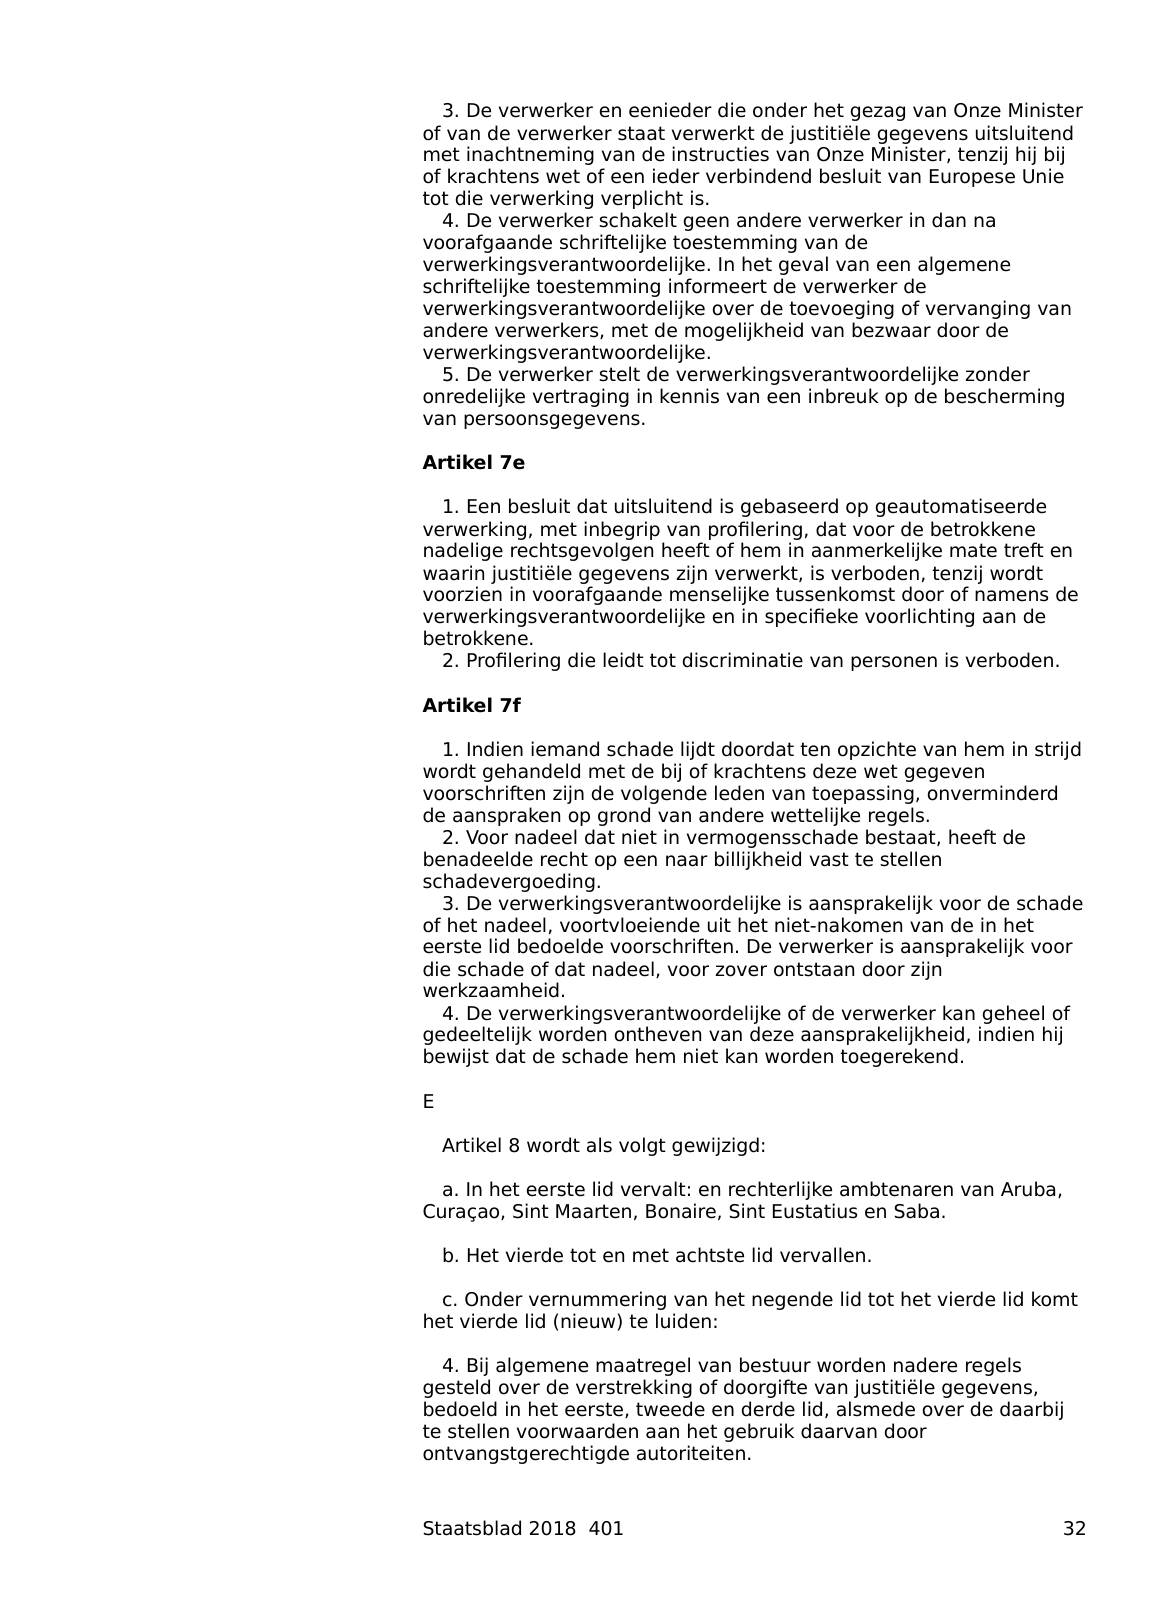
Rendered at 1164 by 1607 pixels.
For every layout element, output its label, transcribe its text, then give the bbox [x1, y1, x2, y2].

text 3. De verwerkingsverantwoordelijke is aansprakelijk voor de schade of het nadeel, voortvloeiende uit het niet-nakomen van de in het eerste lid bedoelde voorschriften. De verwerker is aansprakelijk voor die schade of dat nadeel, voor zover ontstaan door zijn werkzaamheid. [422, 892, 1087, 1002]
text 3. De verwerker en eenieder die onder het gezag van Onze Minister of van de verwerker staat verwerkt de justitiële gegevens uitsluitend met inachtneming van de instructies van Onze Minister, tenzij hij bij of krachtens wet of een ieder verbindend besluit van Europese Unie tot die verwerking verplicht is. [422, 100, 1087, 210]
text 1. Indien iemand schade lijdt doordat ten opzichte van hem in strijd wordt gehandeld met de bij of krachtens deze wet gegeven voorschriften zijn de volgende leden van toepassing, onverminderd de aanspraken op grond van andere wettelijke regels. [422, 739, 1087, 827]
text 5. De verwerker stelt de verwerkingsverantwoordelijke zonder onredelijke vertraging in kennis van een inbreuk op de bescherming van persoonsgegevens. [422, 364, 1087, 430]
text 4. De verwerkingsverantwoordelijke of de verwerker kan geheel of gedeeltelijk worden ontheven van deze aansprakelijkheid, indien hij bewijst dat de schade hem niet kan worden toegerekend. [422, 1002, 1087, 1068]
text 4. De verwerker schakelt geen andere verwerker in dan na voorafgaande schriftelijke toestemming van de verwerkingsverantwoordelijke. In het geval van een algemene schriftelijke toestemming informeert de verwerker de verwerkingsverantwoordelijke over de toevoeging of vervanging van andere verwerkers, met de mogelijkheid van bezwaar door de verwerkingsverantwoordelijke. [422, 210, 1087, 364]
subtitle Artikel 7f [422, 694, 1087, 716]
text 4. Bij algemene maatregel van bestuur worden nadere regels gesteld over de verstrekking of doorgifte van justitiële gegevens, bedoeld in het eerste, tweede en derde lid, alsmede over de daarbij te stellen voorwaarden aan het gebruik daarvan door ontvangstgerechtigde autoriteiten. [422, 1355, 1087, 1465]
subtitle Artikel 7e [422, 452, 1087, 474]
text 2. Voor nadeel dat niet in vermogensschade bestaat, heeft de benadeelde recht op een naar billijkheid vast te stellen schadevergoeding. [422, 827, 1087, 892]
text b. Het vierde tot en met achtste lid vervallen. [422, 1245, 1087, 1267]
text a. In het eerste lid vervalt: en rechterlijke ambtenaren van Aruba, Curaçao, Sint Maarten, Bonaire, Sint Eustatius en Saba. [422, 1179, 1087, 1223]
text 2. Profilering die leidt tot discriminatie van personen is verboden. [422, 650, 1087, 672]
text E [422, 1091, 1087, 1112]
text Artikel 8 wordt als volgt gewijzigd: [422, 1135, 1087, 1157]
text c. Onder vernummering van het negende lid tot het vierde lid komt het vierde lid (nieuw) te luiden: [422, 1289, 1087, 1333]
text 1. Een besluit dat uitsluitend is gebaseerd op geautomatiseerde verwerking, met inbegrip van profilering, dat voor de betrokkene nadelige rechtsgevolgen heeft of hem in aanmerkelijke mate treft en waarin justitiële gegevens zijn verwerkt, is verboden, tenzij wordt voorzien in voorafgaande menselijke tussenkomst door of namens de verwerkingsverantwoordelijke en in specifieke voorlichting aan de betrokkene. [422, 496, 1087, 650]
